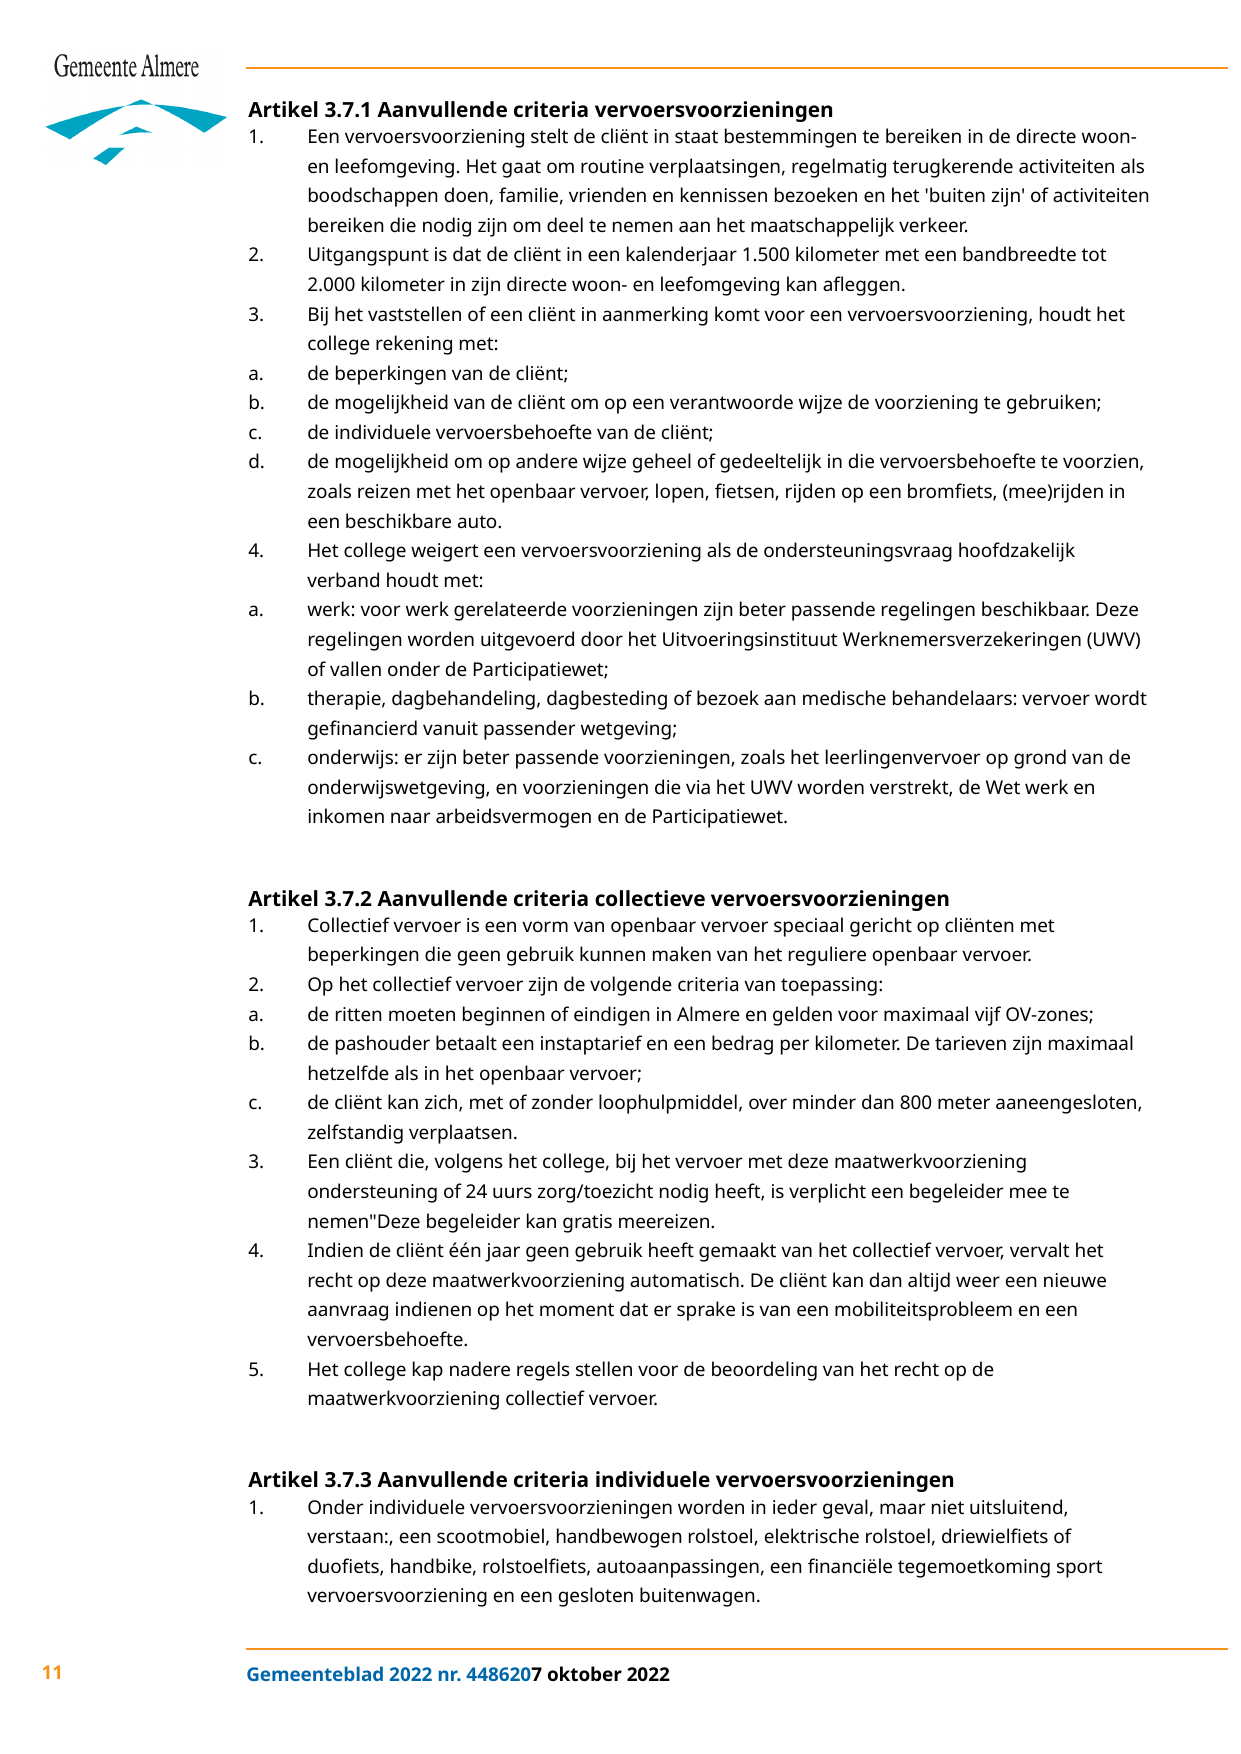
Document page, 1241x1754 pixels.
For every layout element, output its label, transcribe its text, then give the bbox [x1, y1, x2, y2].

list Bij het vaststellen of een cliënt in aanmerking komt voor een vervoersvoorziening, houdt het college rekening met: [248, 301, 1152, 356]
list de mogelijkheid van de cliënt om op een verantwoorde wijze de voorziening te gebruiken; [248, 389, 1152, 415]
picture [41, 47, 231, 172]
list de cliënt kan zich, met of zonder loophulpmiddel, over minder dan 800 meter aaneengesloten, zelfstandig verplaatsen. [248, 1089, 1152, 1145]
list de pashouder betaalt een instaptarief en een bedrag per kilometer. De tarieven zijn maximaal hetzelfde als in het openbaar vervoer; [248, 1030, 1152, 1086]
list Uitgangspunt is dat de cliënt in een kalenderjaar 1.500 kilometer met een bandbreedte tot 2.000 kilometer in zijn directe woon- en leefomgeving kan afleggen. [248, 242, 1152, 297]
list Het college weigert een vervoersvoorziening als de ondersteuningsvraag hoofdzakelijk verband houdt met: [248, 537, 1152, 593]
list Collectief vervoer is een vorm van openbaar vervoer speciaal gericht op cliënten met beperkingen die geen gebruik kunnen maken van het reguliere openbaar vervoer. [248, 912, 1152, 967]
list de mogelijkheid om op andere wijze geheel of gedeeltelijk in die vervoersbehoefte te voorzien, zoals reizen met het openbaar vervoer, lopen, fietsen, rijden op een bromfiets, (mee)rijden in een beschikbare auto. [248, 449, 1152, 533]
text Artikel 3.7.3 Aanvullende criteria individuele vervoersvoorzieningen [248, 1465, 1152, 1494]
list Op het collectief vervoer zijn de volgende criteria van toepassing: [248, 971, 1152, 997]
list werk: voor werk gerelateerde voorzieningen zijn beter passende regelingen beschikbaar. Deze regelingen worden uitgevoerd door het Uitvoeringsinstituut Werknemersverzekeringen (UWV) of vallen onder de Participatiewet; [248, 597, 1152, 681]
list Een vervoersvoorziening stelt de cliënt in staat bestemmingen te bereiken in de directe woon- en leefomgeving. Het gaat om routine verplaatsingen, regelmatig terugkerende activiteiten als boodschappen doen, familie, vrienden en kennissen bezoeken en het 'buiten zijn' of activiteiten bereiken die nodig zijn om deel te nemen aan het maatschappelijk verkeer. [248, 123, 1152, 238]
list Een cliënt die, volgens het college, bij het vervoer met deze maatwerkvoorziening ondersteuning of 24 uurs zorg/toezicht nodig heeft, is verplicht een begeleider mee te nemen"Deze begeleider kan gratis meereizen. [248, 1149, 1152, 1234]
list therapie, dagbehandeling, dagbesteding of bezoek aan medische behandelaars: vervoer wordt gefinancierd vanuit passender wetgeving; [248, 685, 1152, 741]
list de beperkingen van de cliënt; [248, 360, 1152, 386]
list Onder individuele vervoersvoorzieningen worden in ieder geval, maar niet uitsluitend, verstaan:, een scootmobiel, handbewogen rolstoel, elektrische rolstoel, driewielfiets of duofiets, handbike, rolstoelfiets, autoaanpassingen, een financiële tegemoetkoming sport vervoersvoorziening en een gesloten buitenwagen. [248, 1494, 1152, 1608]
text Artikel 3.7.1 Aanvullende criteria vervoersvoorzieningen [248, 95, 1152, 123]
list de individuele vervoersbehoefte van de cliënt; [248, 419, 1152, 445]
list Het college kap nadere regels stellen voor de beoordeling van het recht op de maatwerkvoorziening collectief vervoer. [248, 1356, 1152, 1411]
list onderwijs: er zijn beter passende voorzieningen, zoals het leerlingenvervoer op grond van de onderwijswetgeving, en voorzieningen die via het UWV worden verstrekt, de Wet werk en inkomen naar arbeidsvermogen en de Participatiewet. [248, 744, 1152, 829]
text Artikel 3.7.2 Aanvullende criteria collectieve vervoersvoorzieningen [248, 884, 1152, 912]
list de ritten moeten beginnen of eindigen in Almere en gelden voor maximaal vijf OV-zones; [248, 1001, 1152, 1027]
list Indien de cliënt één jaar geen gebruik heeft gemaakt van het collectief vervoer, vervalt het recht op deze maatwerkvoorziening automatisch. De cliënt kan dan altijd weer een nieuwe aanvraag indienen op het moment dat er sprake is van een mobiliteitsprobleem en een vervoersbehoefte. [248, 1237, 1152, 1352]
